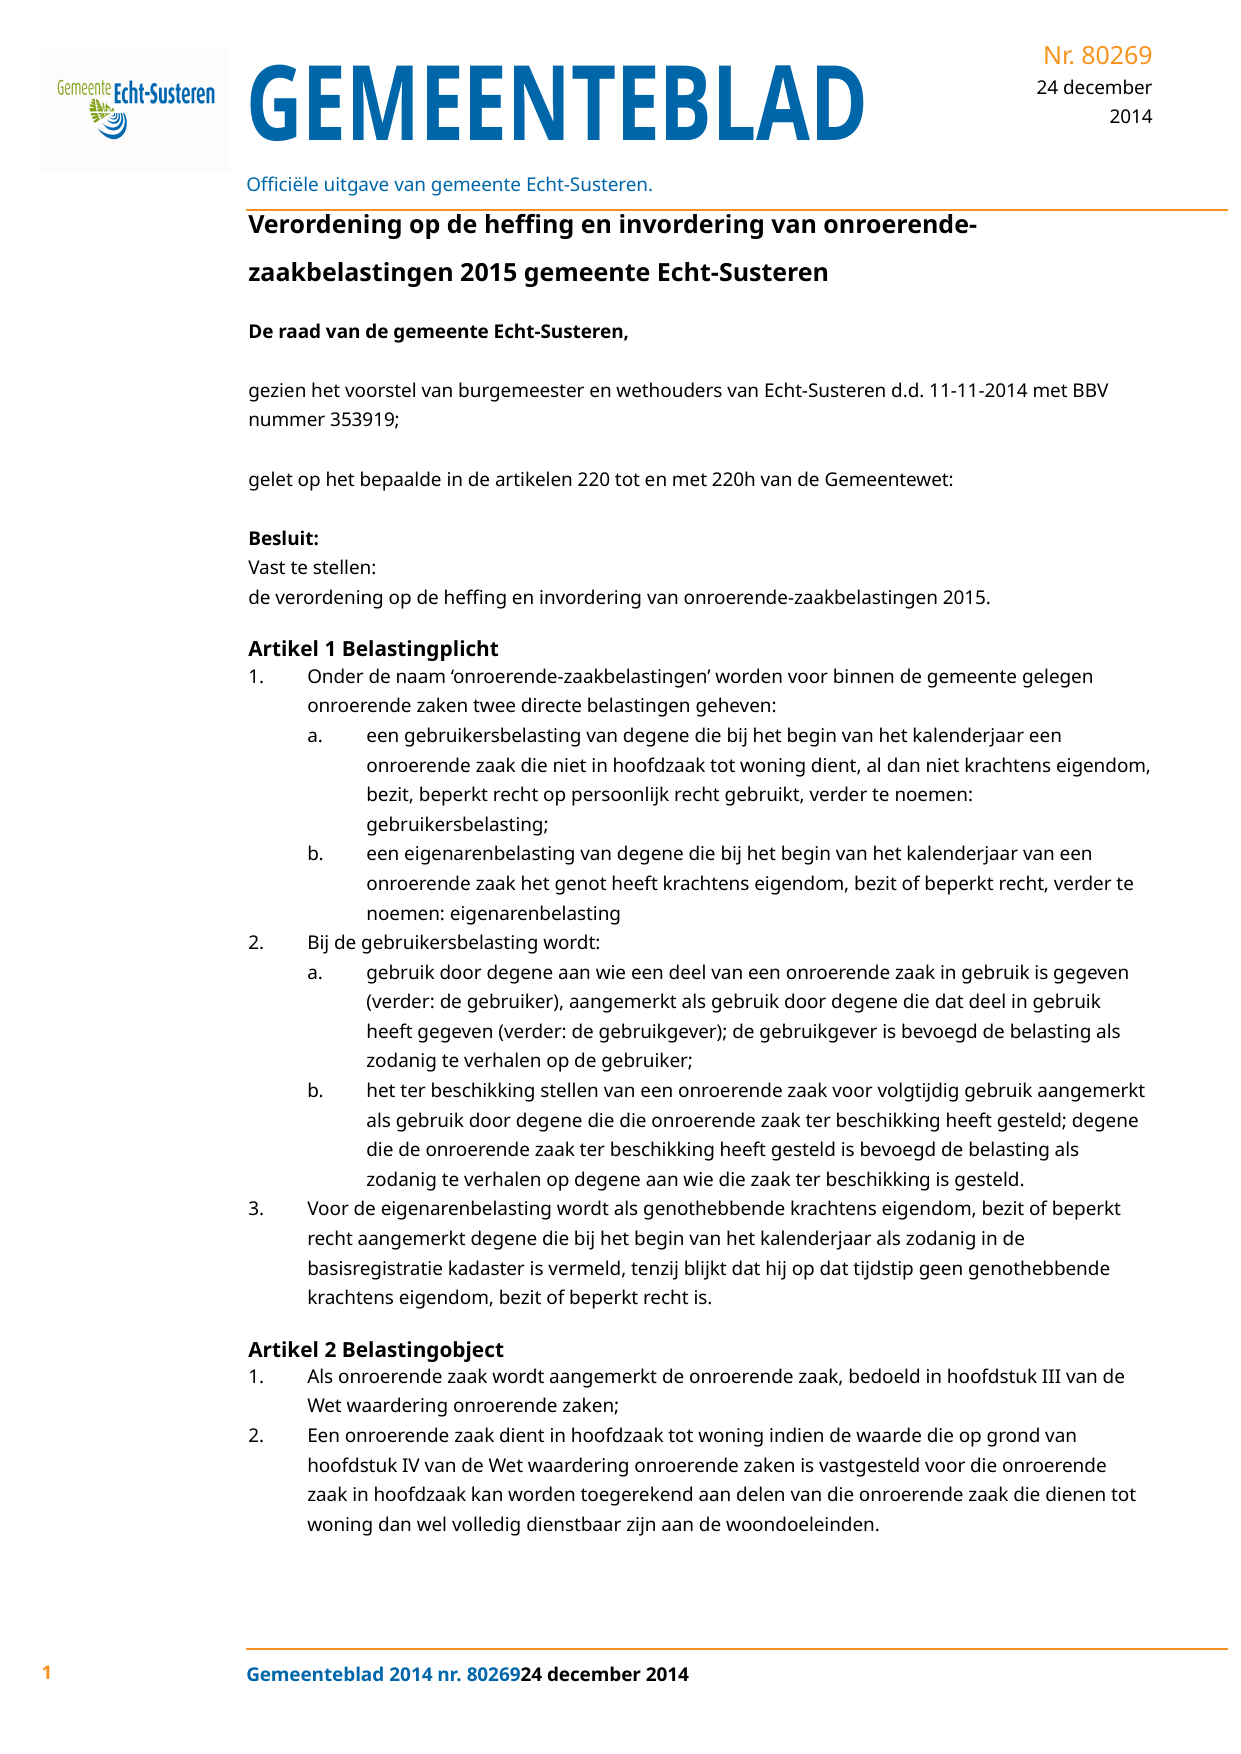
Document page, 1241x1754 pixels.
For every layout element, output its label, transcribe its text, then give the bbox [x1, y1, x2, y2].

list een eigenarenbelasting van degene die bij het begin van het kalenderjaar van een onroerende zaak het genot heeft krachtens eigendom, bezit of beperkt recht, verder te noemen: eigenarenbelasting [307, 841, 1152, 925]
text gelet op het bepaalde in de artikelen 220 tot en met 220h van de Gemeentewet: [248, 466, 1152, 492]
list een gebruikersbelasting van degene die bij het begin van het kalenderjaar een onroerende zaak die niet in hoofdzaak tot woning dient, al dan niet krachtens eigendom, bezit, beperkt recht op persoonlijk recht gebruikt, verder te noemen: gebruikersbelasting; [307, 722, 1152, 837]
text Vast te stellen: [248, 554, 1152, 580]
text Besluit: [248, 525, 1152, 551]
list Voor de eigenarenbelasting wordt als genothebbende krachtens eigendom, bezit of beperkt recht aangemerkt degene die bij het begin van het kalenderjaar als zodanig in de basisregistratie kadaster is vermeld, tenzij blijkt dat hij op dat tijdstip geen genothebbende krachtens eigendom, bezit of beperkt recht is. [248, 1196, 1152, 1310]
list het ter beschikking stellen van een onroerende zaak voor volgtijdig gebruik aangemerkt als gebruik door degene die die onroerende zaak ter beschikking heeft gesteld; degene die de onroerende zaak ter beschikking heeft gesteld is bevoegd de belasting als zodanig te verhalen op degene aan wie die zaak ter beschikking is gesteld. [307, 1077, 1152, 1192]
list Een onroerende zaak dient in hoofdzaak tot woning indien de waarde die op grond van hoofdstuk IV van de Wet waardering onroerende zaken is vastgesteld voor die onroerende zaak in hoofdzaak kan worden toegerekend aan delen van die onroerende zaak die dienen tot woning dan wel volledig dienstbaar zijn aan de woondoeleinden. [248, 1422, 1152, 1537]
text de verordening op de heffing en invordering van onroerende-zaakbelastingen 2015. [248, 584, 1152, 610]
list Bij de gebruikersbelasting wordt: [248, 929, 1152, 955]
picture [41, 47, 231, 172]
list Onder de naam ‘onroerende-zaakbelastingen’ worden voor binnen de gemeente gelegen onroerende zaken twee directe belastingen geheven: [248, 663, 1152, 718]
text Artikel 1 Belastingplicht [248, 634, 1152, 663]
text gezien het voorstel van burgemeester en wethouders van Echt-Susteren d.d. 11-11-2014 met BBV nummer 353919; [248, 377, 1152, 432]
text Verordening op de heffing en invordering van onroerende-zaakbelastingen 2015 gemeente Echt-Susteren [248, 211, 1152, 288]
text Artikel 2 Belastingobject [248, 1335, 1152, 1363]
list Als onroerende zaak wordt aangemerkt de onroerende zaak, bedoeld in hoofdstuk III van de Wet waardering onroerende zaken; [248, 1363, 1152, 1418]
list gebruik door degene aan wie een deel van een onroerende zaak in gebruik is gegeven (verder: de gebruiker), aangemerkt als gebruik door degene die dat deel in gebruik heeft gegeven (verder: de gebruikgever); de gebruikgever is bevoegd de belasting als zodanig te verhalen op de gebruiker; [307, 959, 1152, 1073]
text De raad van de gemeente Echt-Susteren, [248, 318, 1152, 344]
